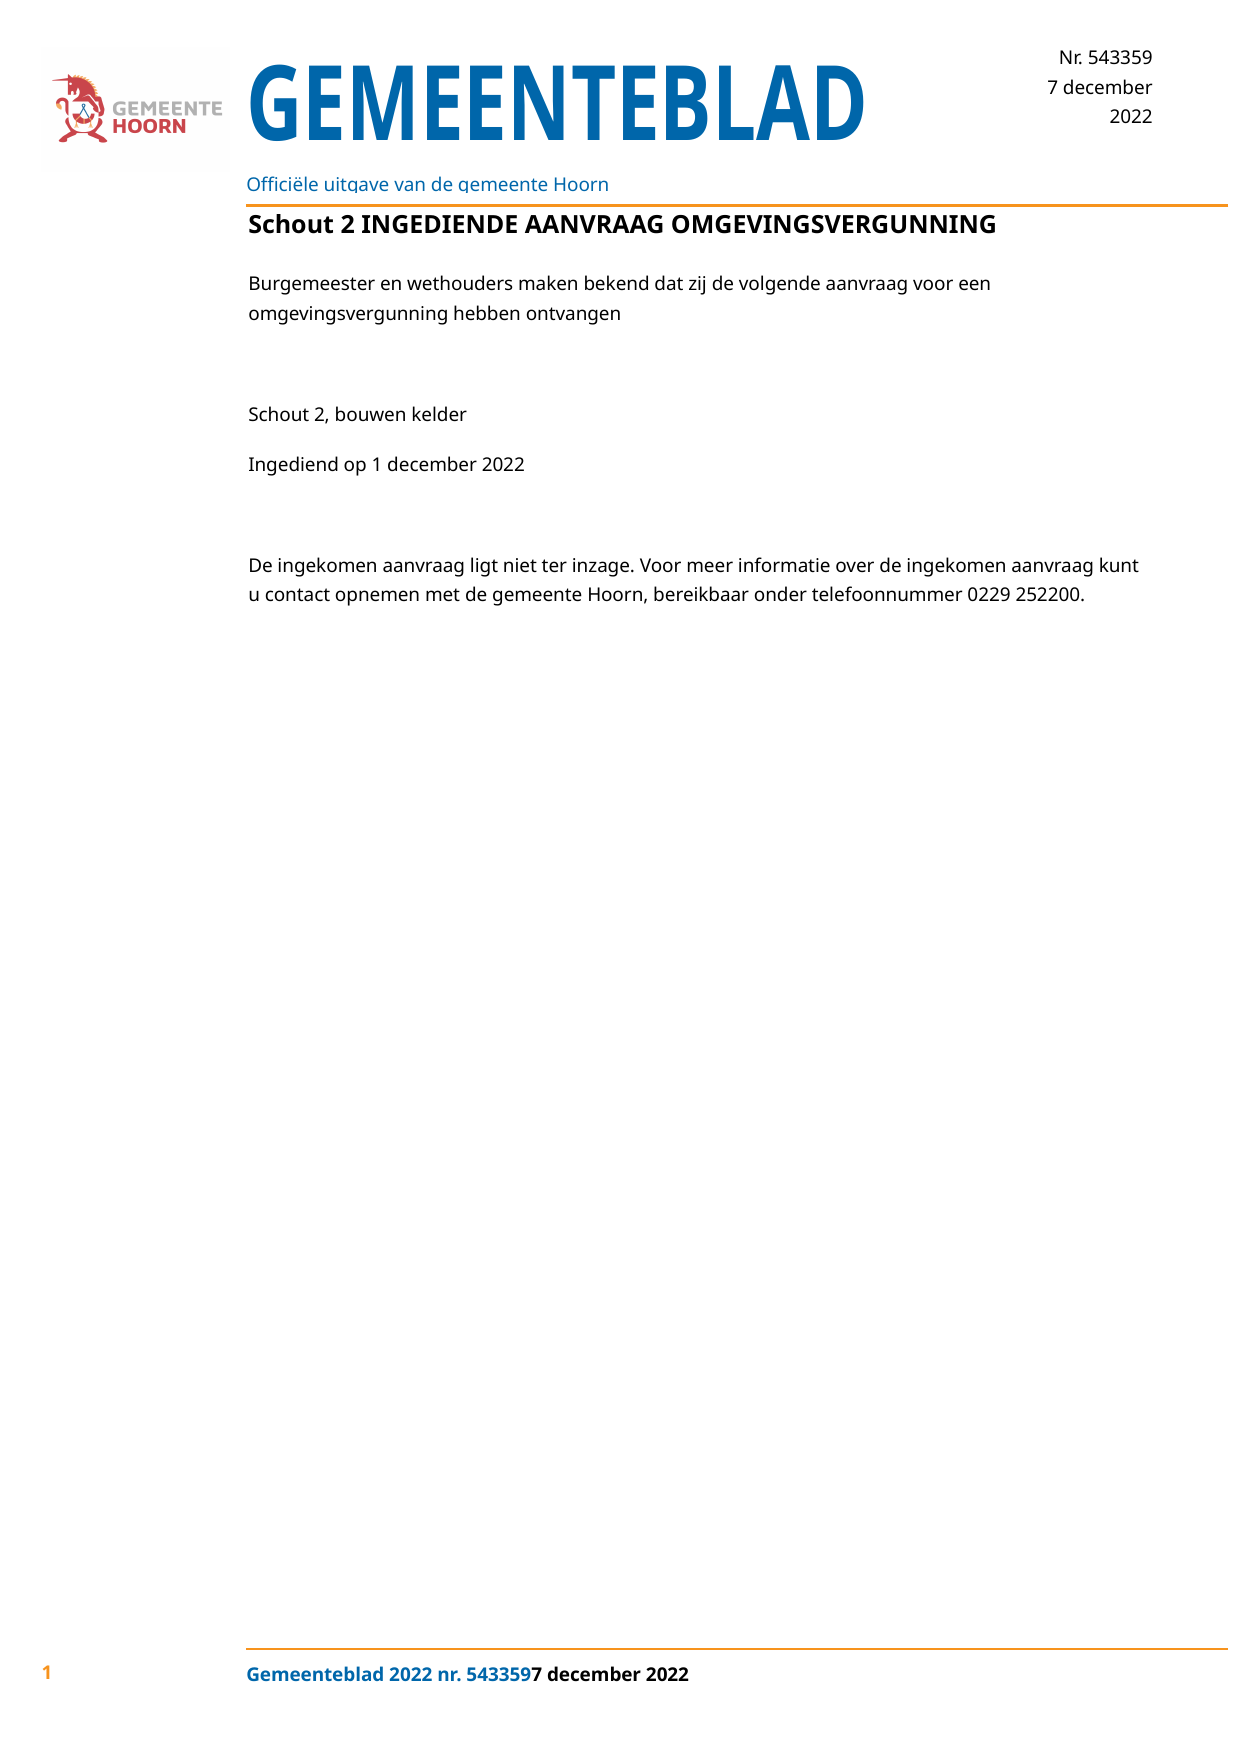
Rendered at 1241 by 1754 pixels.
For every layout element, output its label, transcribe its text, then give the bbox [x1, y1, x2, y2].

text Schout 2 INGEDIENDE AANVRAAG OMGEVINGSVERGUNNING [248, 207, 1152, 241]
text Schout 2, bouwen kelder [248, 401, 1152, 426]
text Burgemeester en wethouders maken bekend dat zij de volgende aanvraag voor een omgevingsvergunning hebben ontvangen [248, 270, 1152, 326]
text De ingekomen aanvraag ligt niet ter inzage. Voor meer informatie over de ingekomen aanvraag kunt u contact opnemen met de gemeente Hoorn, bereikbaar onder telefoonnummer 0229 252200. [248, 552, 1152, 607]
picture [41, 47, 231, 172]
text Ingediend op 1 december 2022 [248, 451, 1152, 477]
